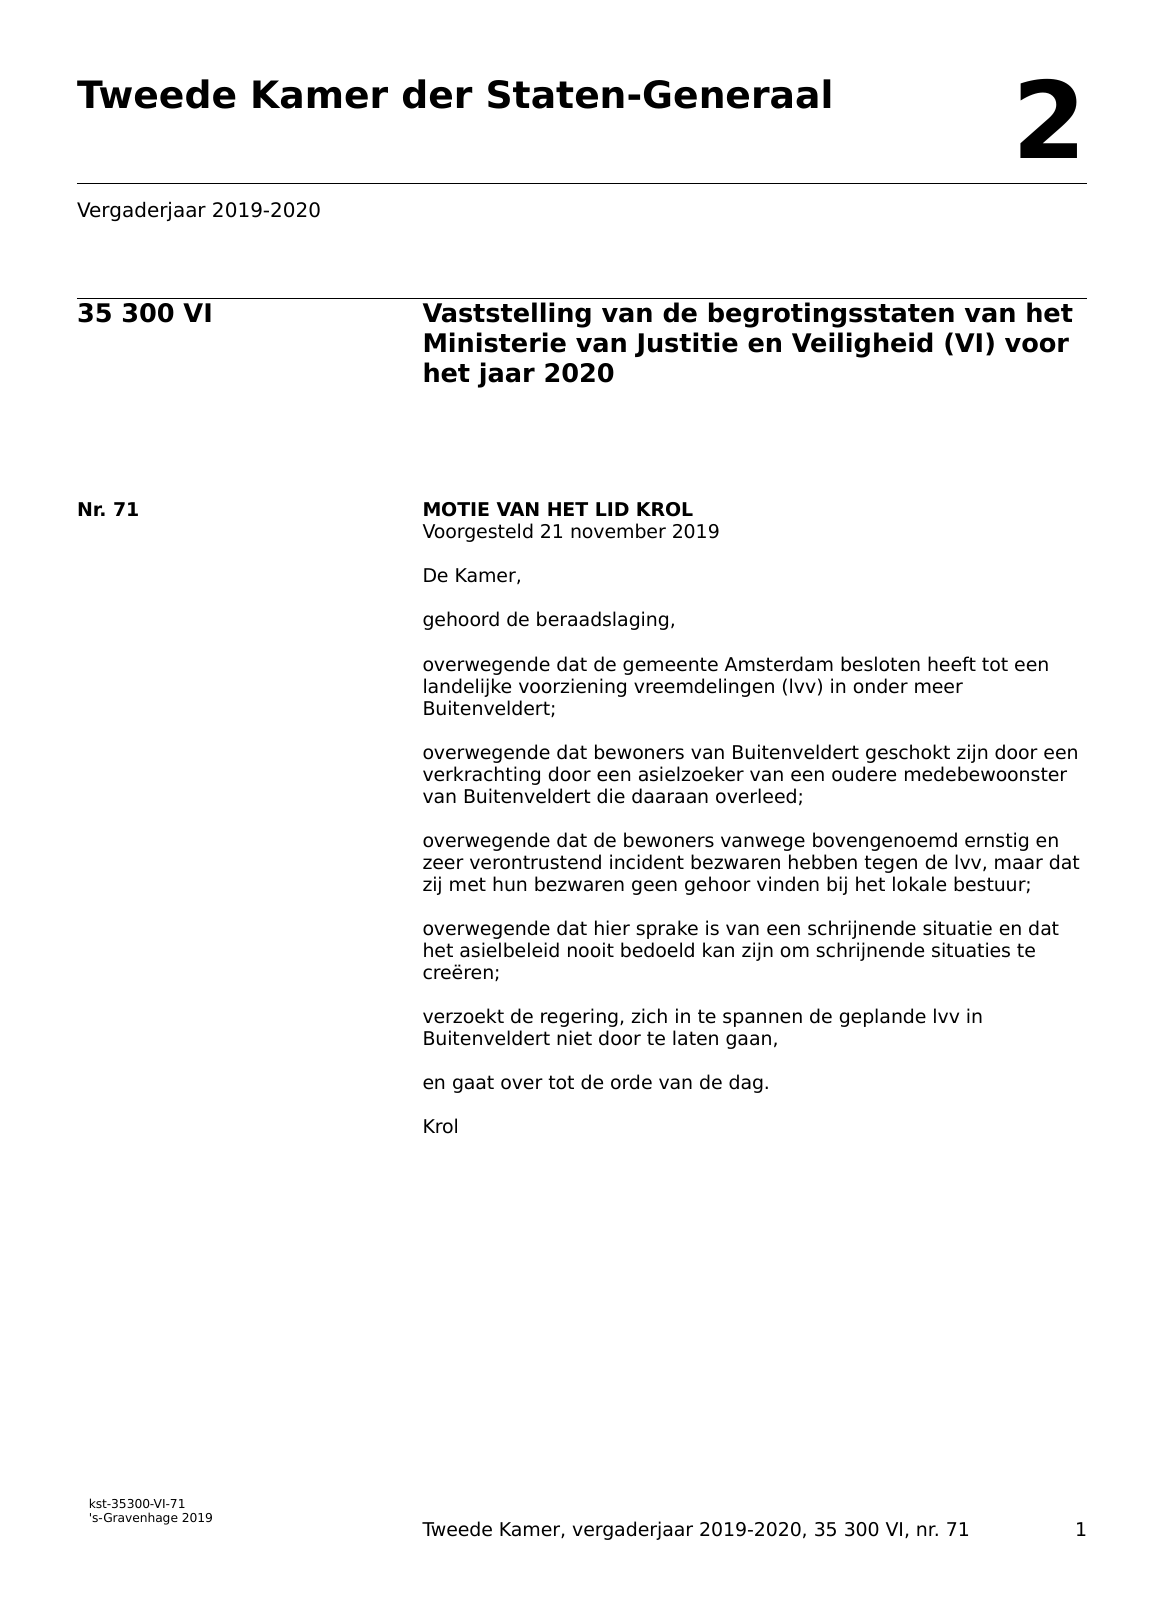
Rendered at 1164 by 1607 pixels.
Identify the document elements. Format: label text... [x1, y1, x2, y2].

text overwegende dat hier sprake is van een schrijnende situatie en dat het asielbeleid nooit bedoeld kan zijn om schrijnende situaties te creëren; [422, 918, 1087, 984]
text gehoord de beraadslaging, [422, 609, 1087, 631]
text Voorgesteld 21 november 2019 [422, 521, 1087, 543]
subtitle 35 300 VI Vaststelling van de begrotingsstaten van het Ministerie van Justitie en Veiligheid (VI) voor het jaar 2020 [77, 299, 1087, 388]
text kst-35300-VI-71 [88, 1497, 323, 1511]
text en gaat over tot de orde van de dag. [422, 1072, 1087, 1094]
text Krol [422, 1116, 1087, 1138]
text De Kamer, [422, 565, 1087, 587]
subtitle Nr. 71 MOTIE VAN HET LID KROL [77, 499, 1087, 521]
table_cell Vergaderjaar 2019-2020 [77, 184, 1087, 298]
text overwegende dat bewoners van Buitenveldert geschokt zijn door een verkrachting door een asielzoeker van een oudere medebewoonster van Buitenveldert die daaraan overleed; [422, 742, 1087, 808]
text overwegende dat de gemeente Amsterdam besloten heeft tot een landelijke voorziening vreemdelingen (lvv) in onder meer Buitenveldert; [422, 653, 1087, 719]
table_header Tweede Kamer der Staten-Generaal [77, 59, 886, 183]
text verzoekt de regering, zich in te spannen de geplande lvv in Buitenveldert niet door te laten gaan, [422, 1006, 1087, 1050]
text 's-Gravenhage 2019 [88, 1511, 323, 1525]
table_header 2 [886, 59, 1087, 183]
text overwegende dat de bewoners vanwege bovengenoemd ernstig en zeer verontrustend incident bezwaren hebben tegen de lvv, maar dat zij met hun bezwaren geen gehoor vinden bij het lokale bestuur; [422, 830, 1087, 896]
